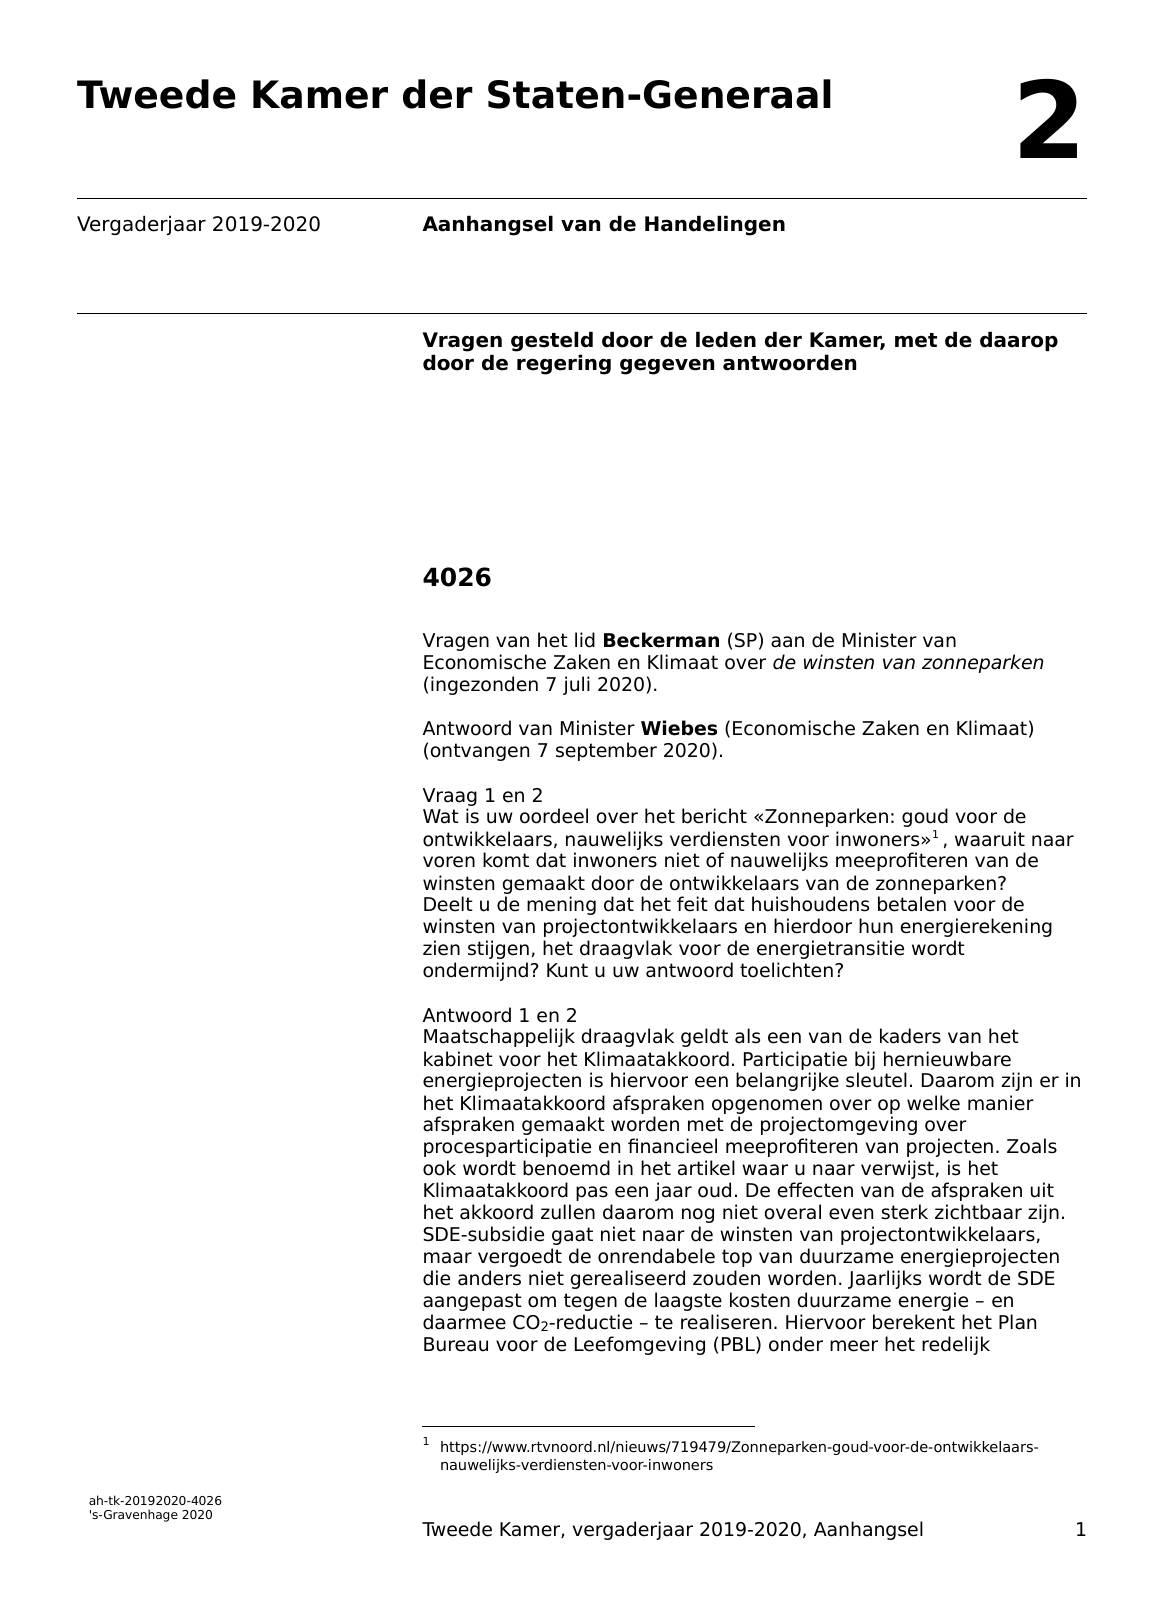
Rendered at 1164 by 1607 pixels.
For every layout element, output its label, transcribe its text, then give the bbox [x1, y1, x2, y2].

text Vraag 1 en 2 [422, 784, 1087, 806]
text SDE-subsidie gaat niet naar de winsten van projectontwikkelaars, maar vergoedt de onrendabele top van duurzame energieprojecten die anders niet gerealiseerd zouden worden. Jaarlijks wordt de SDE aangepast om tegen de laagste kosten duurzame energie – en daarmee CO2-reductie – te realiseren. Hiervoor berekent het Plan Bureau voor de Leefomgeving (PBL) onder meer het redelijk [422, 1224, 1087, 1356]
text Vragen van het lid Beckerman (SP) aan de Minister van Economische Zaken en Klimaat over de winsten van zonneparken (ingezonden 7 juli 2020). [422, 630, 1087, 696]
text Wat is uw oordeel over het bericht «Zonneparken: goud voor de ontwikkelaars, nauwelijks verdiensten voor inwoners», waaruit naar voren komt dat inwoners niet of nauwelijks meeprofiteren van de winsten gemaakt door de ontwikkelaars van de zonneparken? [422, 806, 1087, 894]
table_header Tweede Kamer der Staten-Generaal [77, 59, 886, 198]
text https://www.rtvnoord.nl/nieuws/719479/Zonneparken-goud-voor-de-ontwikkelaars-nauwelijks-verdiensten-voor-inwoners [422, 1435, 1087, 1474]
text 's-Gravenhage 2020 [88, 1508, 323, 1522]
table_cell Aanhangsel van de Handelingen [422, 199, 1087, 313]
text Deelt u de mening dat het feit dat huishoudens betalen voor de winsten van projectontwikkelaars en hierdoor hun energierekening zien stijgen, het draagvlak voor de energietransitie wordt ondermijnd? Kunt u uw antwoord toelichten? [422, 894, 1087, 982]
text Antwoord van Minister Wiebes (Economische Zaken en Klimaat) (ontvangen 7 september 2020). [422, 718, 1087, 762]
text Maatschappelijk draagvlak geldt als een van de kaders van het kabinet voor het Klimaatakkoord. Participatie bij hernieuwbare energieprojecten is hiervoor een belangrijke sleutel. Daarom zijn er in het Klimaatakkoord afspraken opgenomen over op welke manier afspraken gemaakt worden met de projectomgeving over procesparticipatie en financieel meeprofiteren van projecten. Zoals ook wordt benoemd in het artikel waar u naar verwijst, is het Klimaatakkoord pas een jaar oud. De effecten van de afspraken uit het akkoord zullen daarom nog niet overal even sterk zichtbaar zijn. [422, 1026, 1087, 1224]
text 4026 [422, 563, 1087, 592]
text ah-tk-20192020-4026 [88, 1494, 323, 1508]
table_cell Vergaderjaar 2019-2020 [77, 199, 422, 313]
table_header 2 [886, 59, 1087, 198]
table_cell Vragen gesteld door de leden der Kamer, met de daarop door de regering gegeven antwoorden [422, 314, 1087, 375]
text Antwoord 1 en 2 [422, 1004, 1087, 1026]
table_cell [77, 314, 422, 375]
